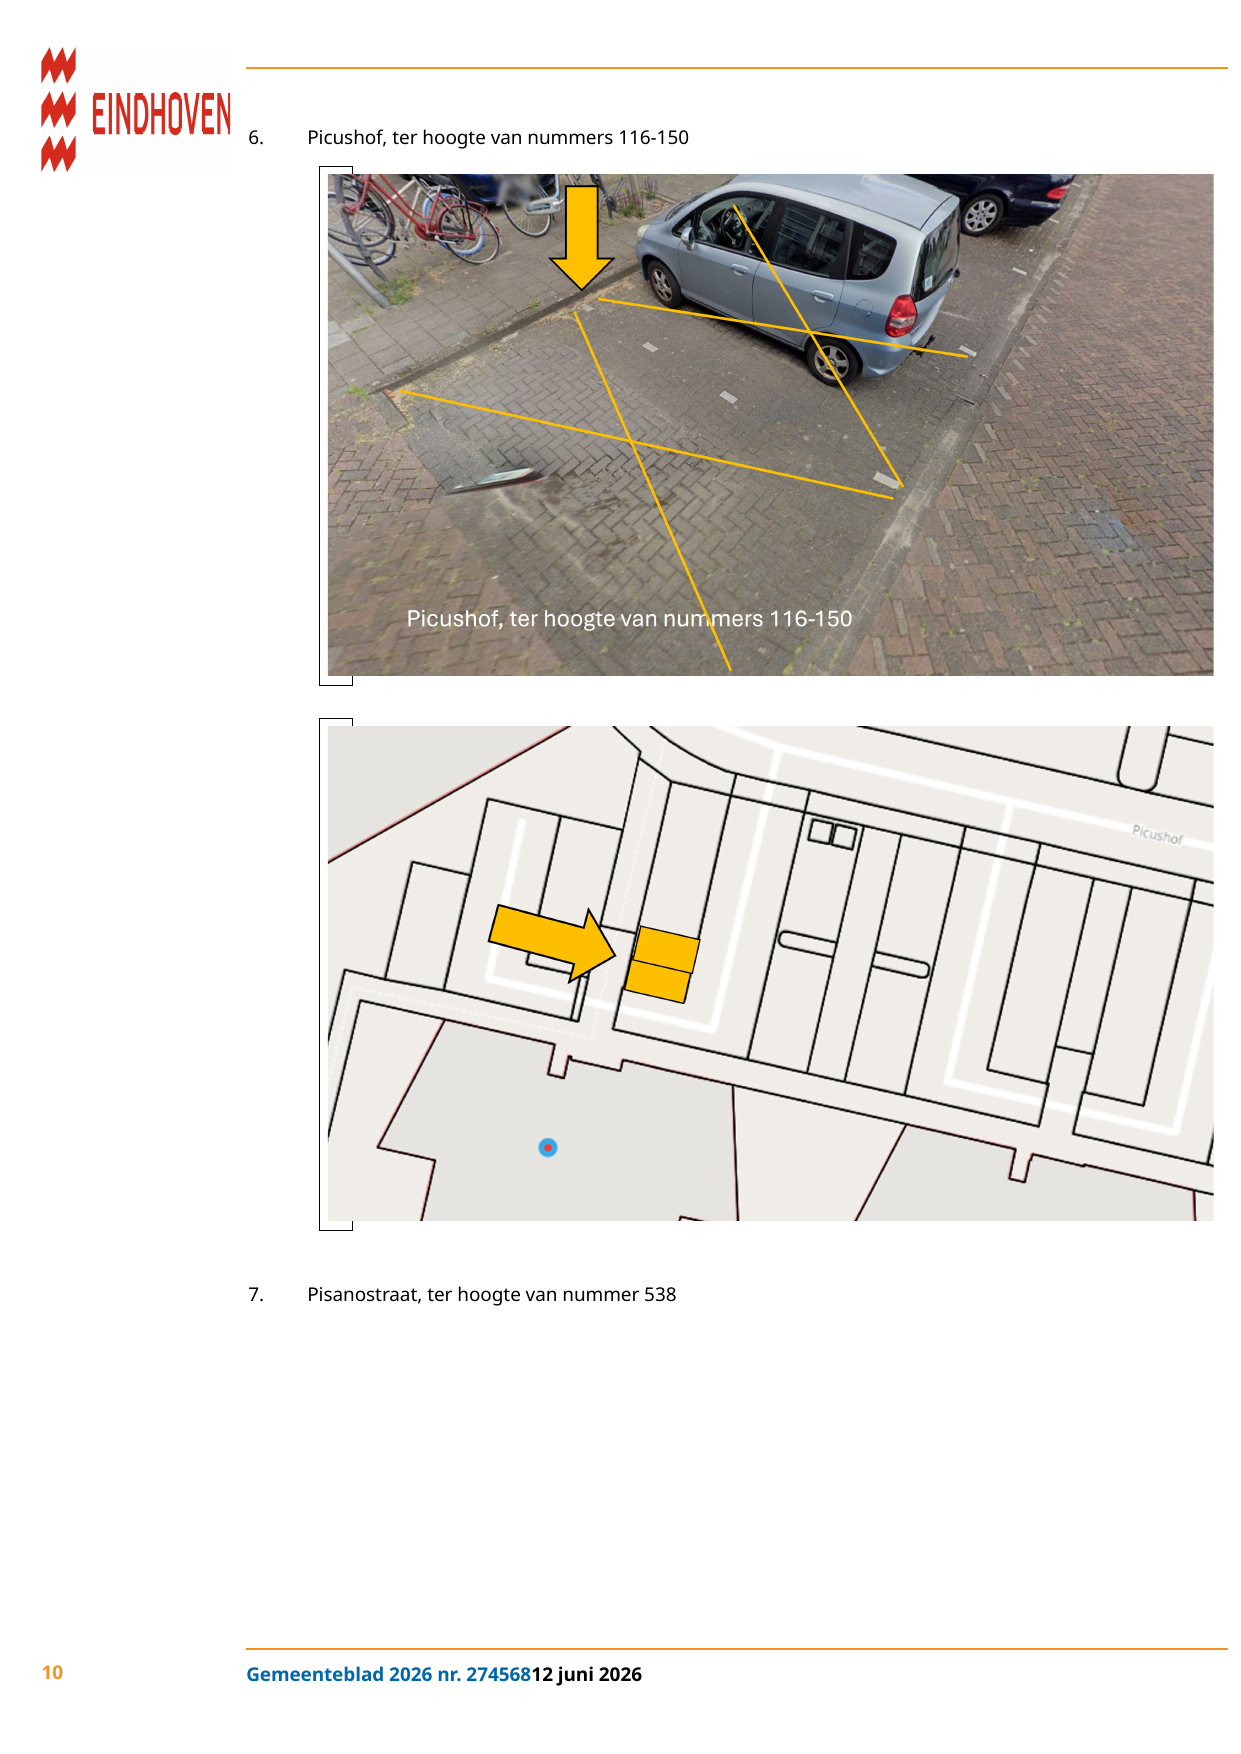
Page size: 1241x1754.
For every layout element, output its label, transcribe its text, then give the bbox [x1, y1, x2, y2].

picture [327, 726, 1214, 1221]
list Picushof, ter hoogte van nummers 116-150 [248, 124, 1152, 150]
picture [327, 174, 1214, 676]
picture [41, 47, 231, 172]
list Pisanostraat, ter hoogte van nummer 538 [248, 1281, 1152, 1307]
